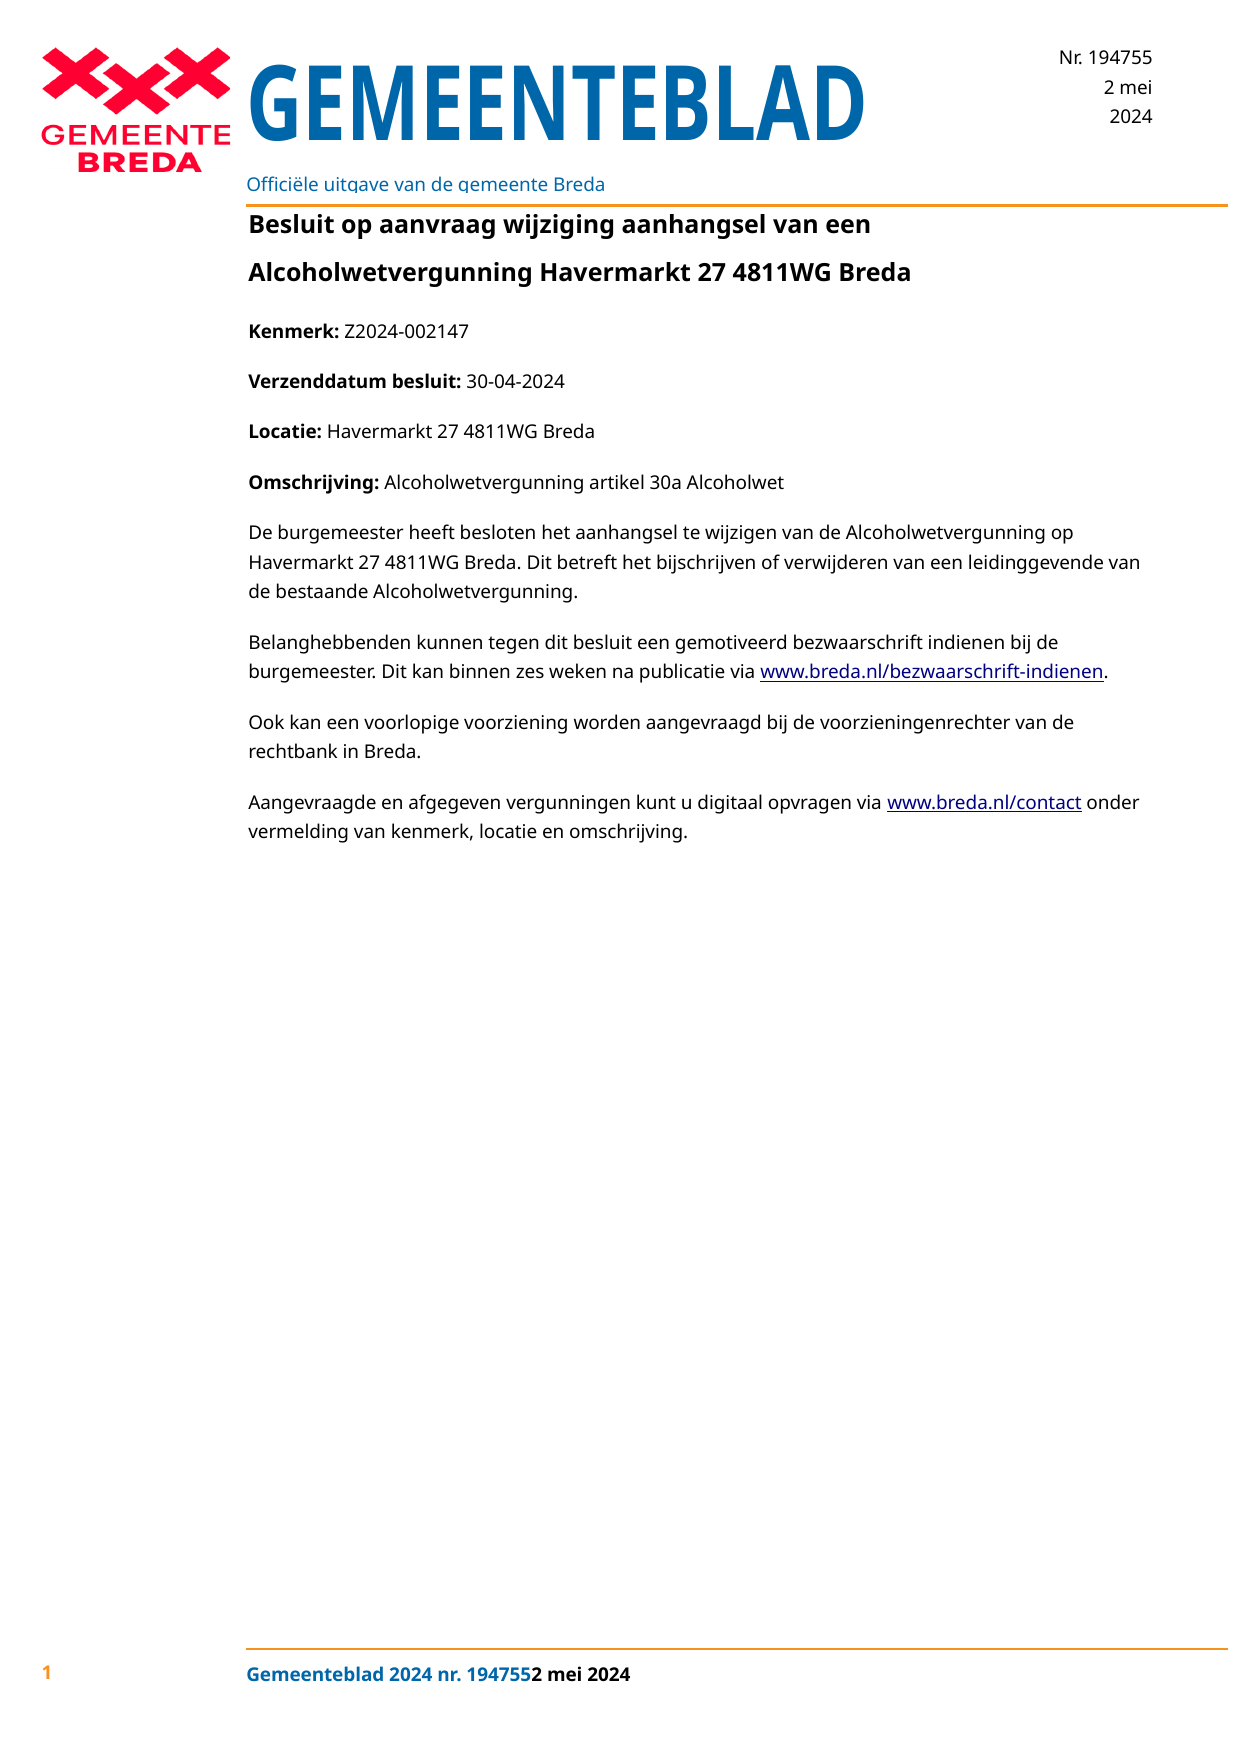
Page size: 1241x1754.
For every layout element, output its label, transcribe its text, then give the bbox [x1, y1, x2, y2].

text Verzenddatum besluit: 30-04-2024 [248, 368, 1152, 394]
text Besluit op aanvraag wijziging aanhangsel van een Alcoholwetvergunning Havermarkt 27 4811WG Breda [248, 207, 1152, 288]
text Locatie: Havermarkt 27 4811WG Breda [248, 419, 1152, 444]
text Kenmerk: Z2024-002147 [248, 318, 1152, 344]
text Belanghebbenden kunnen tegen dit besluit een gemotiveerd bezwaarschrift indienen bij de burgemeester. Dit kan binnen zes weken na publicatie via www.breda.nl/bezwaarschrift-indienen. [248, 629, 1152, 684]
text Ook kan een voorlopige voorziening worden aangevraagd bij de voorzieningenrechter van de rechtbank in Breda. [248, 709, 1152, 764]
text Aangevraagde en afgegeven vergunningen kunt u digitaal opvragen via www.breda.nl/contact onder vermelding van kenmerk, locatie en omschrijving. [248, 789, 1152, 844]
text De burgemeester heeft besloten het aanhangsel te wijzigen van de Alcoholwetvergunning op Havermarkt 27 4811WG Breda. Dit betreft het bijschrijven of verwijderen van een leidinggevende van de bestaande Alcoholwetvergunning. [248, 519, 1152, 604]
picture [41, 47, 231, 172]
text Omschrijving: Alcoholwetvergunning artikel 30a Alcoholwet [248, 469, 1152, 495]
